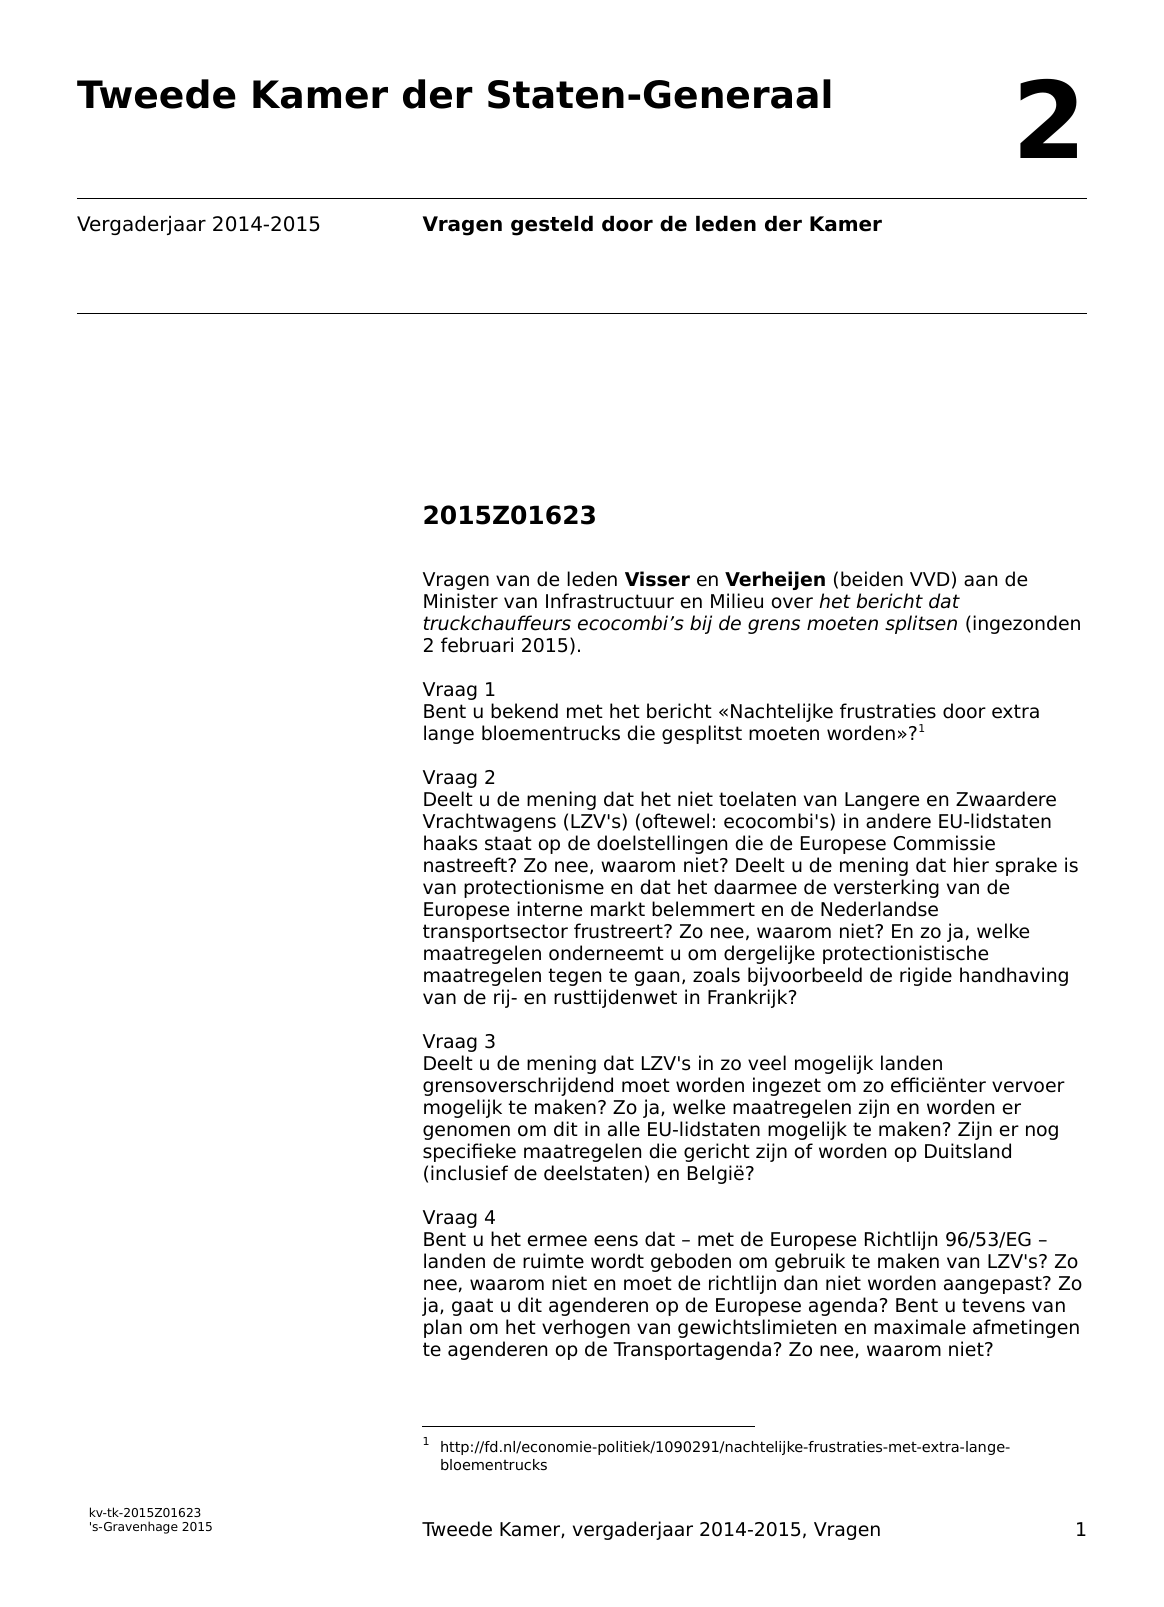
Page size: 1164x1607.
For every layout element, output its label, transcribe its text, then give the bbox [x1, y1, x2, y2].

text Bent u het ermee eens dat – met de Europese Richtlijn 96/53/EG – landen de ruimte wordt geboden om gebruik te maken van LZV's? Zo nee, waarom niet en moet de richtlijn dan niet worden aangepast? Zo ja, gaat u dit agenderen op de Europese agenda? Bent u tevens van plan om het verhogen van gewichtslimieten en maximale afmetingen te agenderen op de Transportagenda? Zo nee, waarom niet? [422, 1229, 1087, 1361]
text Vragen van de leden Visser en Verheijen (beiden VVD) aan de Minister van Infrastructuur en Milieu over het bericht dat truckchauffeurs ecocombi’s bij de grens moeten splitsen (ingezonden 2 februari 2015). [422, 569, 1087, 657]
table_header 2 [886, 59, 1087, 198]
text 2015Z01623 [422, 501, 1087, 531]
text Vraag 3 [422, 1031, 1087, 1053]
text Vraag 2 [422, 767, 1087, 789]
text kv-tk-2015Z01623 [88, 1506, 323, 1520]
text Vraag 4 [422, 1207, 1087, 1229]
text Deelt u de mening dat het niet toelaten van Langere en Zwaardere Vrachtwagens (LZV's) (oftewel: ecocombi's) in andere EU-lidstaten haaks staat op de doelstellingen die de Europese Commissie nastreeft? Zo nee, waarom niet? Deelt u de mening dat hier sprake is van protectionisme en dat het daarmee de versterking van de Europese interne markt belemmert en de Nederlandse transportsector frustreert? Zo nee, waarom niet? En zo ja, welke maatregelen onderneemt u om dergelijke protectionistische maatregelen tegen te gaan, zoals bijvoorbeeld de rigide handhaving van de rij- en rusttijdenwet in Frankrijk? [422, 789, 1087, 1009]
table_cell Vergaderjaar 2014-2015 [77, 199, 422, 313]
text 's-Gravenhage 2015 [88, 1520, 323, 1534]
table_header Tweede Kamer der Staten-Generaal [77, 59, 886, 198]
table_cell Vragen gesteld door de leden der Kamer [422, 199, 1087, 313]
text Bent u bekend met het bericht «Nachtelijke frustraties door extra lange bloementrucks die gesplitst moeten worden»? [422, 701, 1087, 745]
text Vraag 1 [422, 679, 1087, 701]
text http://fd.nl/economie-politiek/1090291/nachtelijke-frustraties-met-extra-lange-bloementrucks [422, 1435, 1087, 1474]
text Deelt u de mening dat LZV's in zo veel mogelijk landen grensoverschrijdend moet worden ingezet om zo efficiënter vervoer mogelijk te maken? Zo ja, welke maatregelen zijn en worden er genomen om dit in alle EU-lidstaten mogelijk te maken? Zijn er nog specifieke maatregelen die gericht zijn of worden op Duitsland (inclusief de deelstaten) en België? [422, 1053, 1087, 1185]
